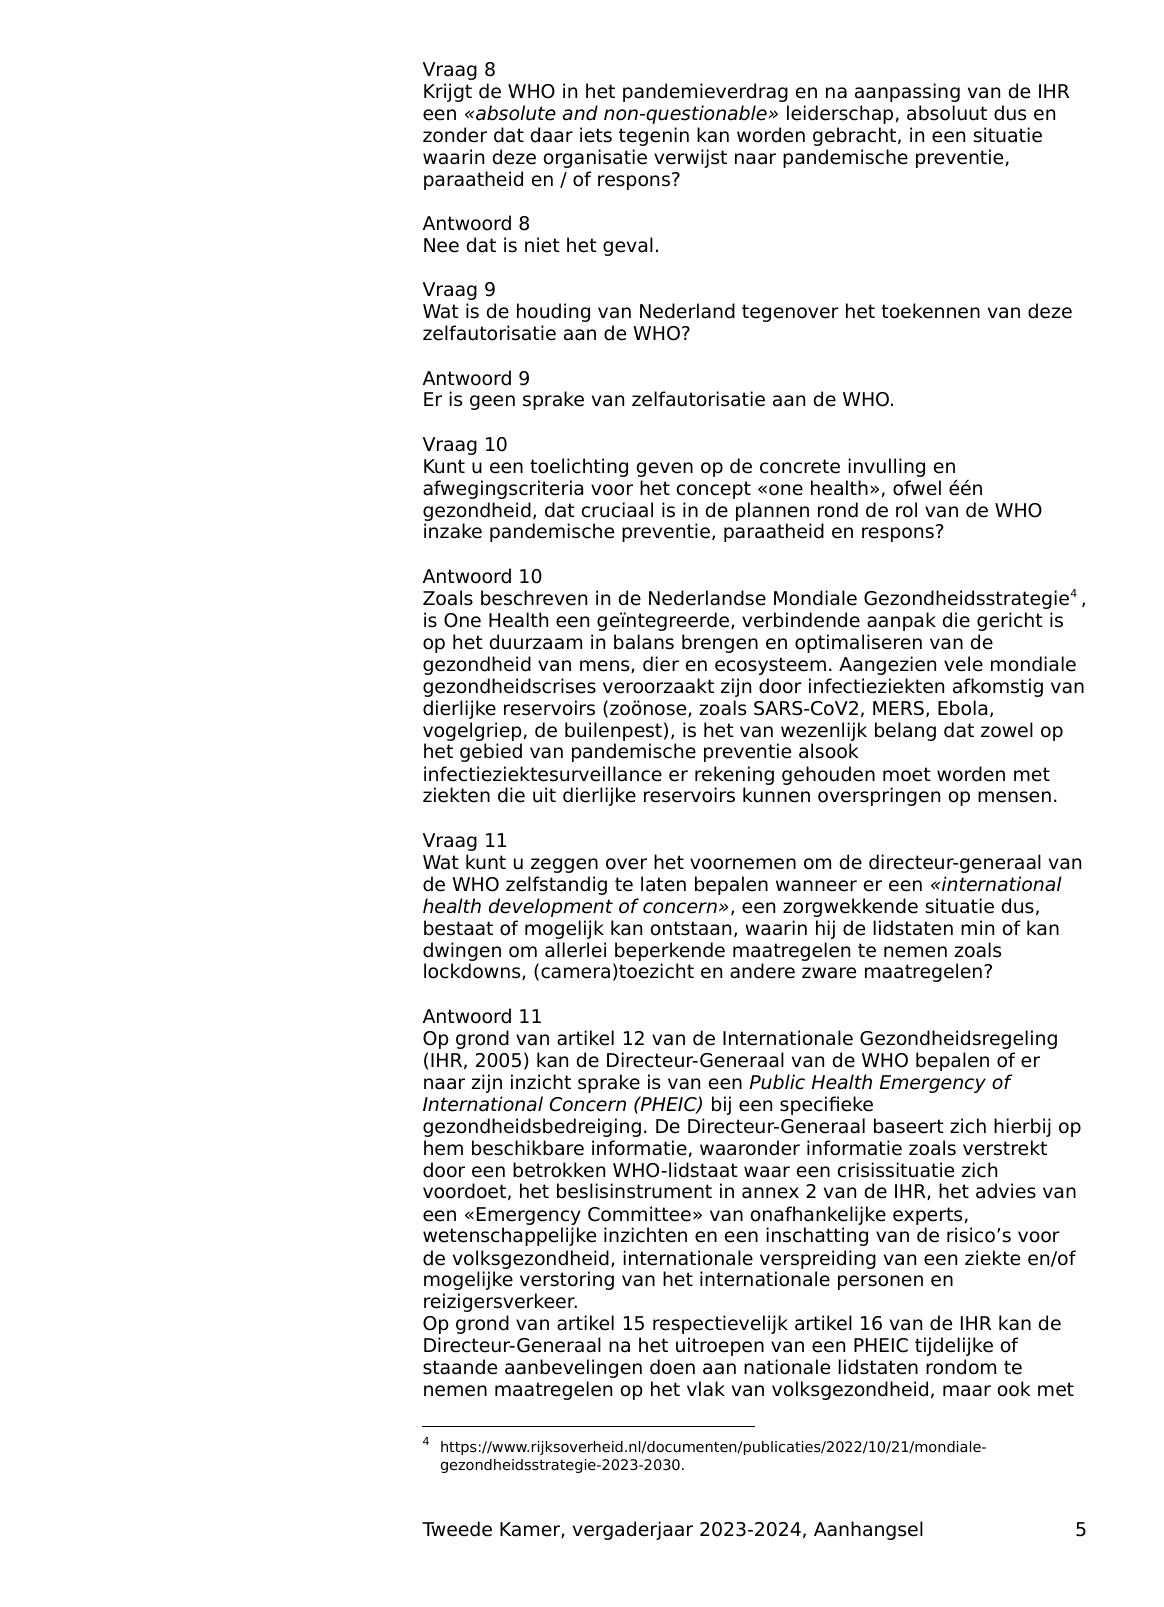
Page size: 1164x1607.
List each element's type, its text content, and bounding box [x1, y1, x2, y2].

text Vraag 10 [422, 433, 1087, 456]
text Vraag 8 [422, 59, 1087, 81]
text Er is geen sprake van zelfautorisatie aan de WHO. [422, 389, 1087, 411]
text Krijgt de WHO in het pandemieverdrag en na aanpassing van de IHR een «absolute and non-questionable» leiderschap, absoluut dus en zonder dat daar iets tegenin kan worden gebracht, in een situatie waarin deze organisatie verwijst naar pandemische preventie, paraatheid en / of respons? [422, 81, 1087, 191]
text Antwoord 11 [422, 1006, 1087, 1028]
text Antwoord 8 [422, 213, 1087, 235]
text Op grond van artikel 12 van de Internationale Gezondheidsregeling (IHR, 2005) kan de Directeur-Generaal van de WHO bepalen of er naar zijn inzicht sprake is van een Public Health Emergency of International Concern (PHEIC) bij een specifieke gezondheidsbedreiging. De Directeur-Generaal baseert zich hierbij op hem beschikbare informatie, waaronder informatie zoals verstrekt door een betrokken WHO-lidstaat waar een crisissituatie zich voordoet, het beslisinstrument in annex 2 van de IHR, het advies van een «Emergency Committee» van onafhankelijke experts, wetenschappelijke inzichten en een inschatting van de risico’s voor de volksgezondheid, internationale verspreiding van een ziekte en/of mogelijke verstoring van het internationale personen en reizigersverkeer. [422, 1028, 1087, 1313]
text https://www.rijksoverheid.nl/documenten/publicaties/2022/10/21/mondiale-gezondheidsstrategie-2023-2030. [422, 1435, 1087, 1474]
text Wat is de houding van Nederland tegenover het toekennen van deze zelfautorisatie aan de WHO? [422, 301, 1087, 345]
text Kunt u een toelichting geven op de concrete invulling en afwegingscriteria voor het concept «one health», ofwel één gezondheid, dat cruciaal is in de plannen rond de rol van de WHO inzake pandemische preventie, paraatheid en respons? [422, 456, 1087, 543]
text Antwoord 10 [422, 566, 1087, 588]
text Vraag 11 [422, 829, 1087, 852]
text Wat kunt u zeggen over het voornemen om de directeur-generaal van de WHO zelfstandig te laten bepalen wanneer er een «international health development of concern», een zorgwekkende situatie dus, bestaat of mogelijk kan ontstaan, waarin hij de lidstaten min of kan dwingen om allerlei beperkende maatregelen te nemen zoals lockdowns, (camera)toezicht en andere zware maatregelen? [422, 852, 1087, 983]
text Antwoord 9 [422, 367, 1087, 389]
text Nee dat is niet het geval. [422, 235, 1087, 257]
text Op grond van artikel 15 respectievelijk artikel 16 van de IHR kan de Directeur-Generaal na het uitroepen van een PHEIC tijdelijke of staande aanbevelingen doen aan nationale lidstaten rondom te nemen maatregelen op het vlak van volksgezondheid, maar ook met [422, 1313, 1087, 1401]
text Zoals beschreven in de Nederlandse Mondiale Gezondheidsstrategie, is One Health een geïntegreerde, verbindende aanpak die gericht is op het duurzaam in balans brengen en optimaliseren van de gezondheid van mens, dier en ecosysteem. Aangezien vele mondiale gezondheidscrises veroorzaakt zijn door infectieziekten afkomstig van dierlijke reservoirs (zoönose, zoals SARS-CoV2, MERS, Ebola, vogelgriep, de builenpest), is het van wezenlijk belang dat zowel op het gebied van pandemische preventie alsook infectieziektesurveillance er rekening gehouden moet worden met ziekten die uit dierlijke reservoirs kunnen overspringen op mensen. [422, 588, 1087, 807]
text Vraag 9 [422, 279, 1087, 301]
